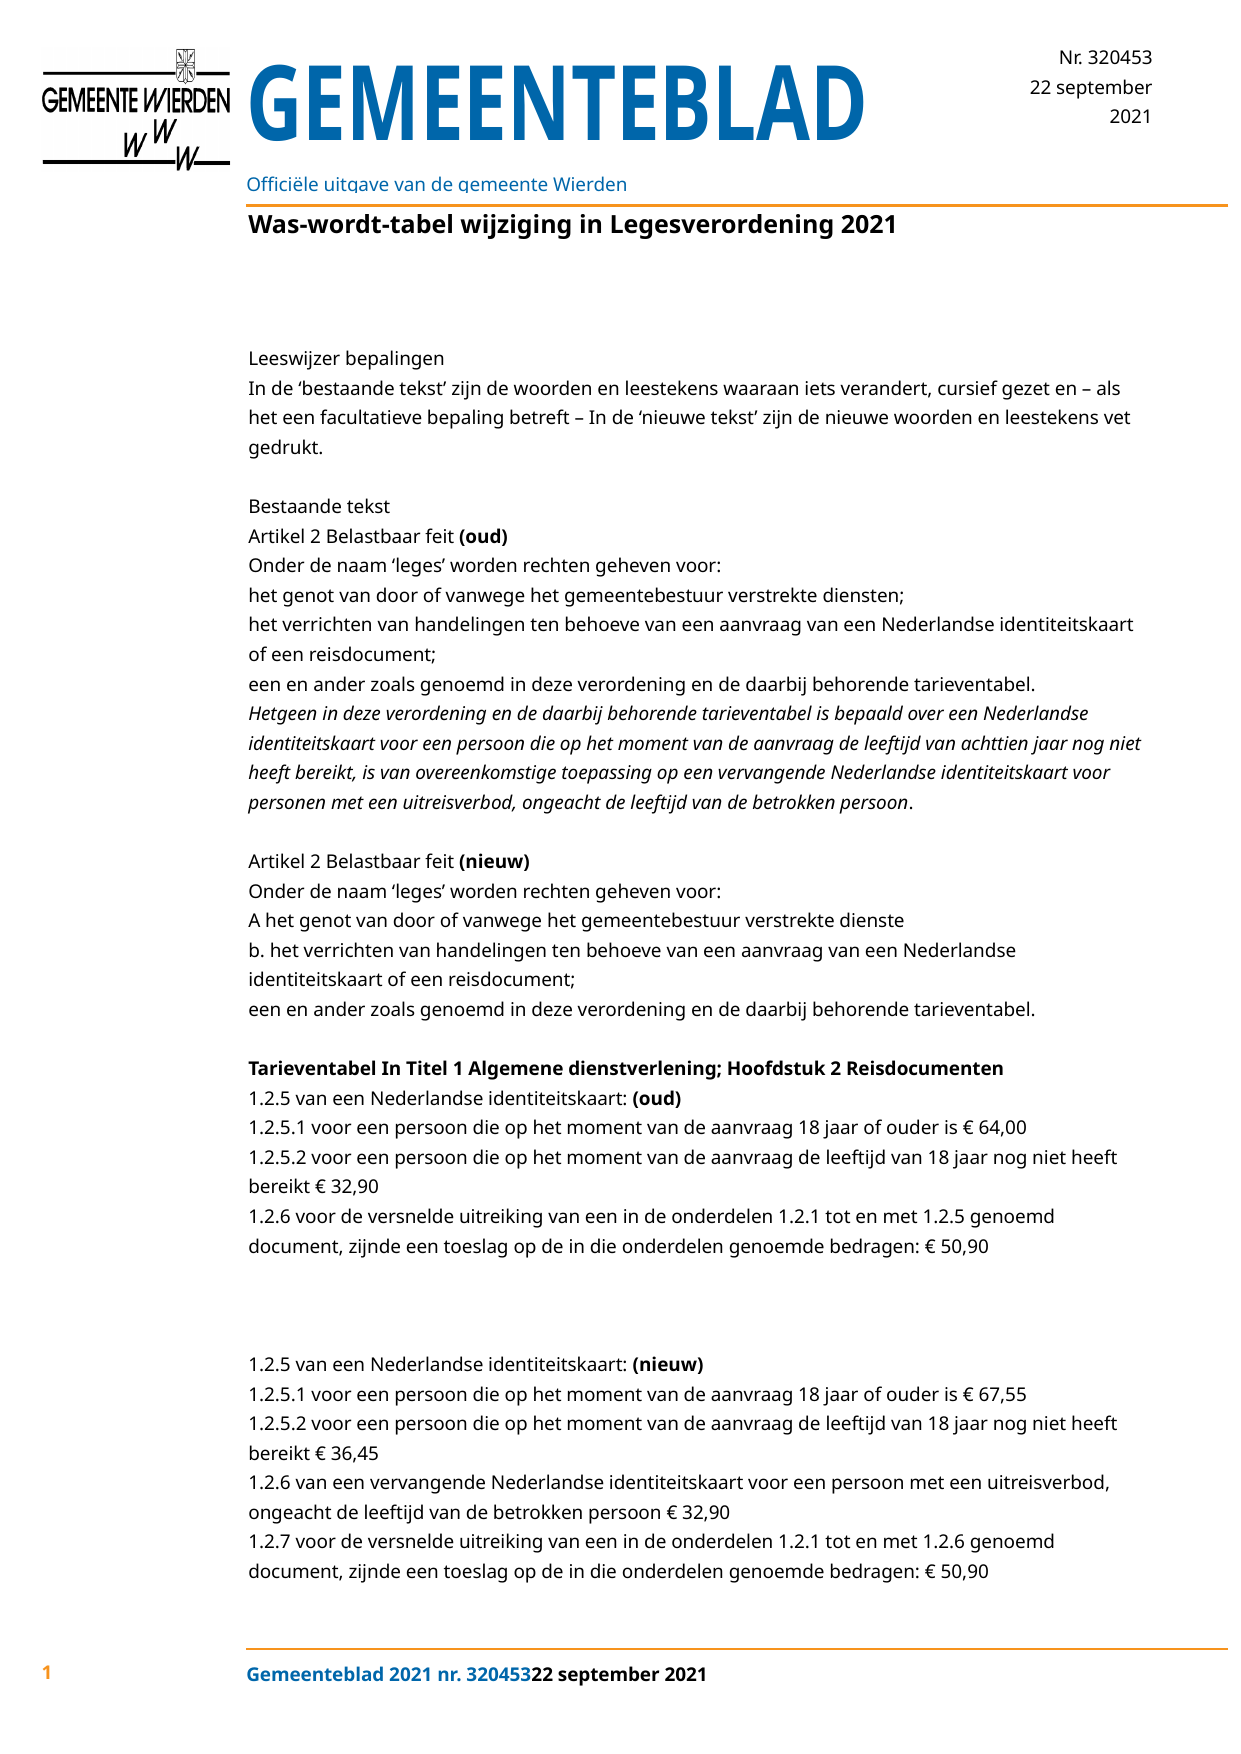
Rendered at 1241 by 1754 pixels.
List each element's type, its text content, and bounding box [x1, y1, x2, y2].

picture [41, 47, 231, 172]
text 1.2.7 voor de versnelde uitreiking van een in de onderdelen 1.2.1 tot en met 1.2.6 genoemd document, zijnde een toeslag op de in die onderdelen genoemde bedragen: € 50,90 [248, 1529, 1152, 1584]
text een en ander zoals genoemd in deze verordening en de daarbij behorende tarieventabel. [248, 671, 1152, 696]
text 1.2.5.1 voor een persoon die op het moment van de aanvraag 18 jaar of ouder is € 67,55 [248, 1381, 1152, 1406]
text A het genot van door of vanwege het gemeentebestuur verstrekte dienste [248, 907, 1152, 933]
text 1.2.5 van een Nederlandse identiteitskaart: (nieuw) [248, 1351, 1152, 1377]
text 1.2.5.1 voor een persoon die op het moment van de aanvraag 18 jaar of ouder is € 64,00 [248, 1114, 1152, 1140]
text Artikel 2 Belastbaar feit (oud) [248, 523, 1152, 548]
text Leeswijzer bepalingen [248, 345, 1152, 371]
text Onder de naam ‘leges’ worden rechten geheven voor: [248, 552, 1152, 578]
text een en ander zoals genoemd in deze verordening en de daarbij behorende tarieventabel. [248, 996, 1152, 1022]
text Tarieventabel In Titel 1 Algemene dienstverlening; Hoofdstuk 2 Reisdocumenten [248, 1055, 1152, 1081]
text Artikel 2 Belastbaar feit (nieuw) [248, 848, 1152, 874]
text 1.2.5.2 voor een persoon die op het moment van de aanvraag de leeftijd van 18 jaar nog niet heeft bereikt € 36,45 [248, 1410, 1152, 1466]
text Was-wordt-tabel wijziging in Legesverordening 2021 [248, 207, 1152, 241]
text het verrichten van handelingen ten behoeve van een aanvraag van een Nederlandse identiteitskaart of een reisdocument; [248, 612, 1152, 667]
text 1.2.5.2 voor een persoon die op het moment van de aanvraag de leeftijd van 18 jaar nog niet heeft bereikt € 32,90 [248, 1144, 1152, 1199]
text b. het verrichten van handelingen ten behoeve van een aanvraag van een Nederlandse identiteitskaart of een reisdocument; [248, 937, 1152, 992]
text Hetgeen in deze verordening en de daarbij behorende tarieventabel is bepaald over een Nederlandse identiteitskaart voor een persoon die op het moment van de aanvraag de leeftijd van achttien jaar nog niet heeft bereikt, is van overeenkomstige toepassing op een vervangende Nederlandse identiteitskaart voor personen met een uitreisverbod, ongeacht de leeftijd van de betrokken persoon. [248, 700, 1152, 815]
text 1.2.5 van een Nederlandse identiteitskaart: (oud) [248, 1085, 1152, 1111]
text het genot van door of vanwege het gemeentebestuur verstrekte diensten; [248, 582, 1152, 608]
text Onder de naam ‘leges’ worden rechten geheven voor: [248, 878, 1152, 903]
text 1.2.6 voor de versnelde uitreiking van een in de onderdelen 1.2.1 tot en met 1.2.5 genoemd document, zijnde een toeslag op de in die onderdelen genoemde bedragen: € 50,90 [248, 1203, 1152, 1258]
text 1.2.6 van een vervangende Nederlandse identiteitskaart voor een persoon met een uitreisverbod, ongeacht de leeftijd van de betrokken persoon € 32,90 [248, 1469, 1152, 1525]
text Bestaande tekst [248, 493, 1152, 519]
text In de ‘bestaande tekst’ zijn de woorden en leestekens waaraan iets verandert, cursief gezet en – als het een facultatieve bepaling betreft – In de ‘nieuwe tekst’ zijn de nieuwe woorden en leestekens vet gedrukt. [248, 375, 1152, 460]
